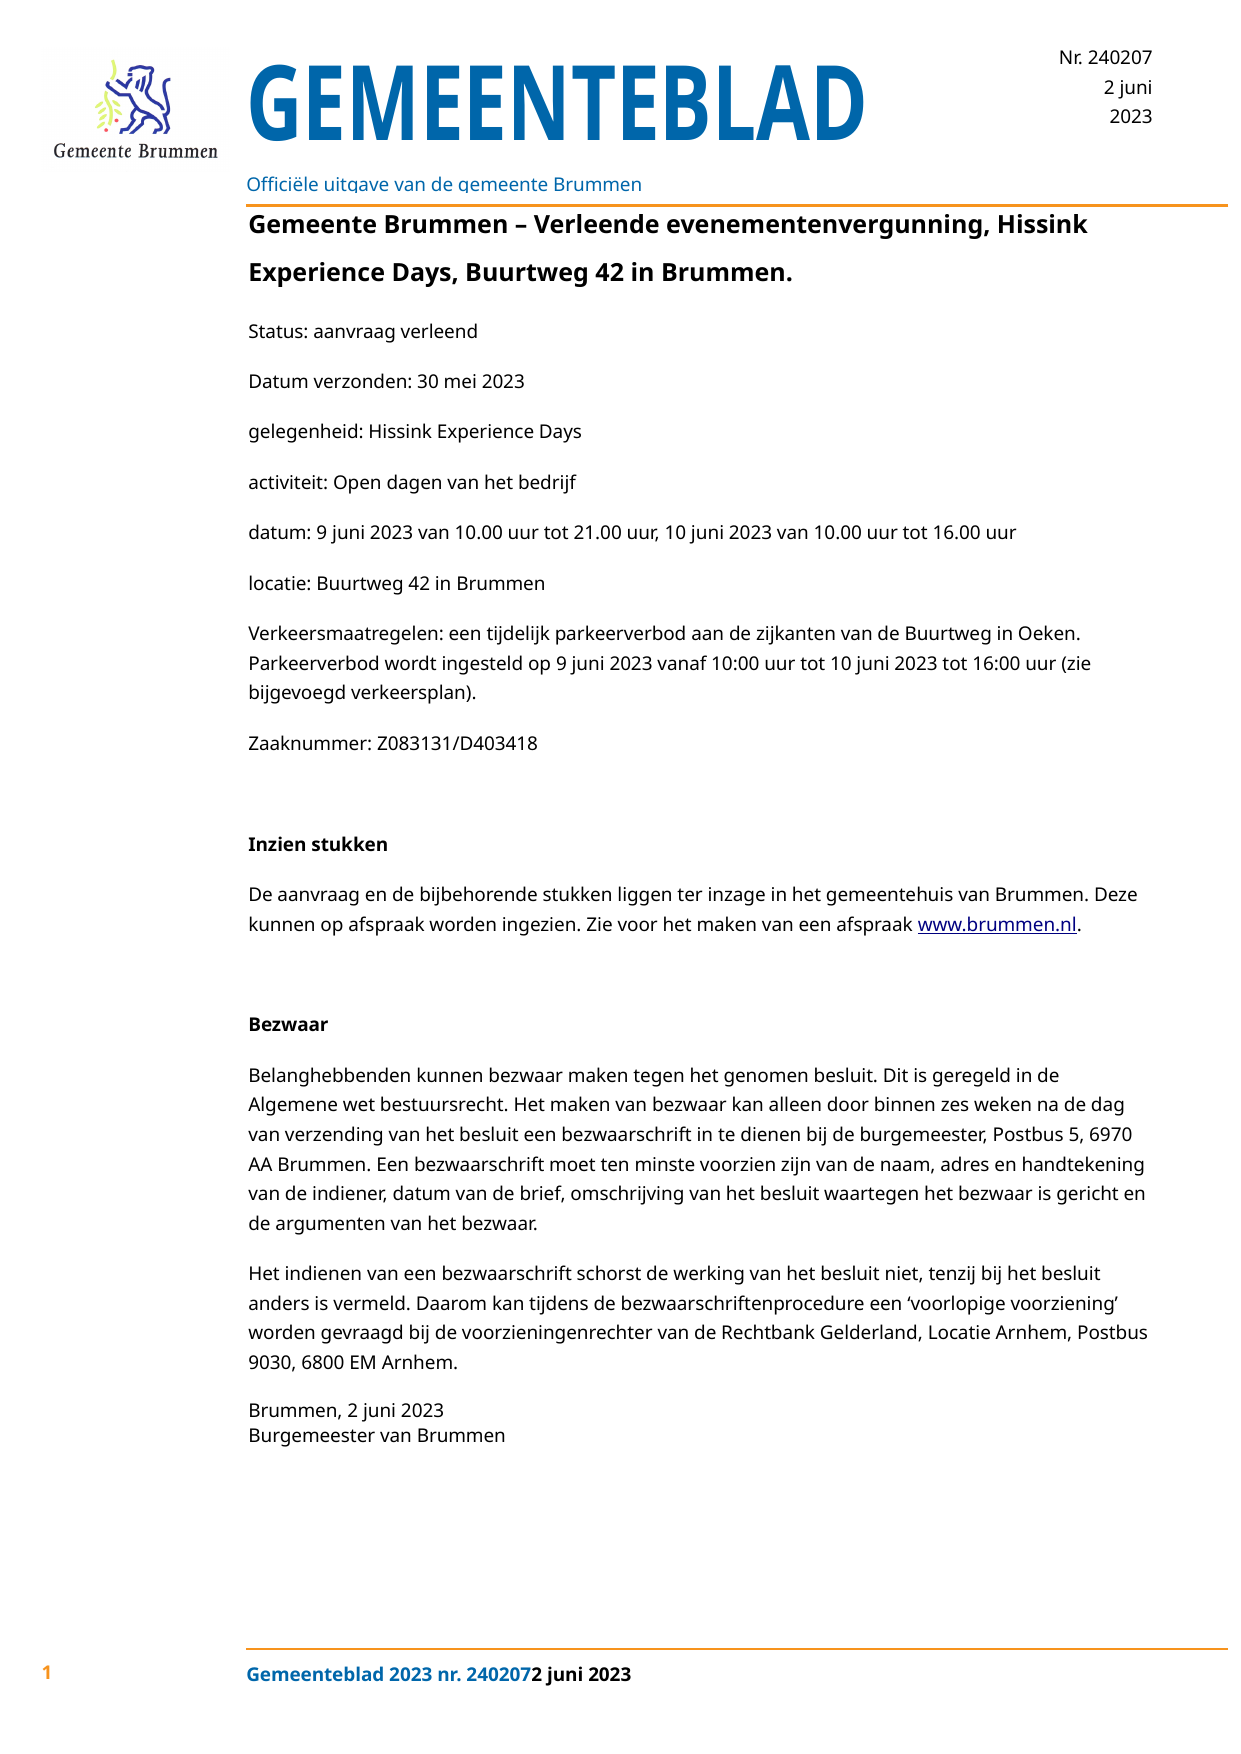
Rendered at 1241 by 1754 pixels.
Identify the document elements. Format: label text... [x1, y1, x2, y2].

text Verkeersmaatregelen: een tijdelijk parkeerverbod aan de zijkanten van de Buurtweg in Oeken. Parkeerverbod wordt ingesteld op 9 juni 2023 vanaf 10:00 uur tot 10 juni 2023 tot 16:00 uur (zie bijgevoegd verkeersplan). [248, 620, 1152, 705]
text Status: aanvraag verleend [248, 318, 1152, 344]
picture [41, 47, 231, 172]
text activiteit: Open dagen van het bedrijf [248, 469, 1152, 495]
text Zaaknummer: Z083131/D403418 [248, 730, 1152, 756]
text datum: 9 juni 2023 van 10.00 uur tot 21.00 uur, 10 juni 2023 van 10.00 uur tot 16.00 uur [248, 519, 1152, 545]
text Belanghebbenden kunnen bezwaar maken tegen het genomen besluit. Dit is geregeld in de Algemene wet bestuursrecht. Het maken van bezwaar kan alleen door binnen zes weken na de dag van verzending van het besluit een bezwaarschrift in te dienen bij de burgemeester, Postbus 5, 6970 AA Brummen. Een bezwaarschrift moet ten minste voorzien zijn van de naam, adres en handtekening van de indiener, datum van de brief, omschrijving van het besluit waartegen het bezwaar is gericht en de argumenten van het bezwaar. [248, 1062, 1152, 1236]
text Brummen, 2 juni 2023 [248, 1397, 1152, 1423]
text Datum verzonden: 30 mei 2023 [248, 368, 1152, 394]
text Gemeente Brummen – Verleende evenementenvergunning, Hissink Experience Days, Buurtweg 42 in Brummen. [248, 207, 1152, 288]
text Het indienen van een bezwaarschrift schorst de werking van het besluit niet, tenzij bij het besluit anders is vermeld. Daarom kan tijdens de bezwaarschriftenprocedure een ‘voorlopige voorziening’ worden gevraagd bij de voorzieningenrechter van de Rechtbank Gelderland, Locatie Arnhem, Postbus 9030, 6800 EM Arnhem. [248, 1260, 1152, 1375]
text De aanvraag en de bijbehorende stukken liggen ter inzage in het gemeentehuis van Brummen. Deze kunnen op afspraak worden ingezien. Zie voor het maken van een afspraak www.brummen.nl. [248, 881, 1152, 937]
text Inzien stukken [248, 831, 1152, 857]
text locatie: Buurtweg 42 in Brummen [248, 570, 1152, 596]
text Burgemeester van Brummen [248, 1423, 1152, 1448]
text gelegenheid: Hissink Experience Days [248, 419, 1152, 444]
text Bezwaar [248, 1012, 1152, 1037]
